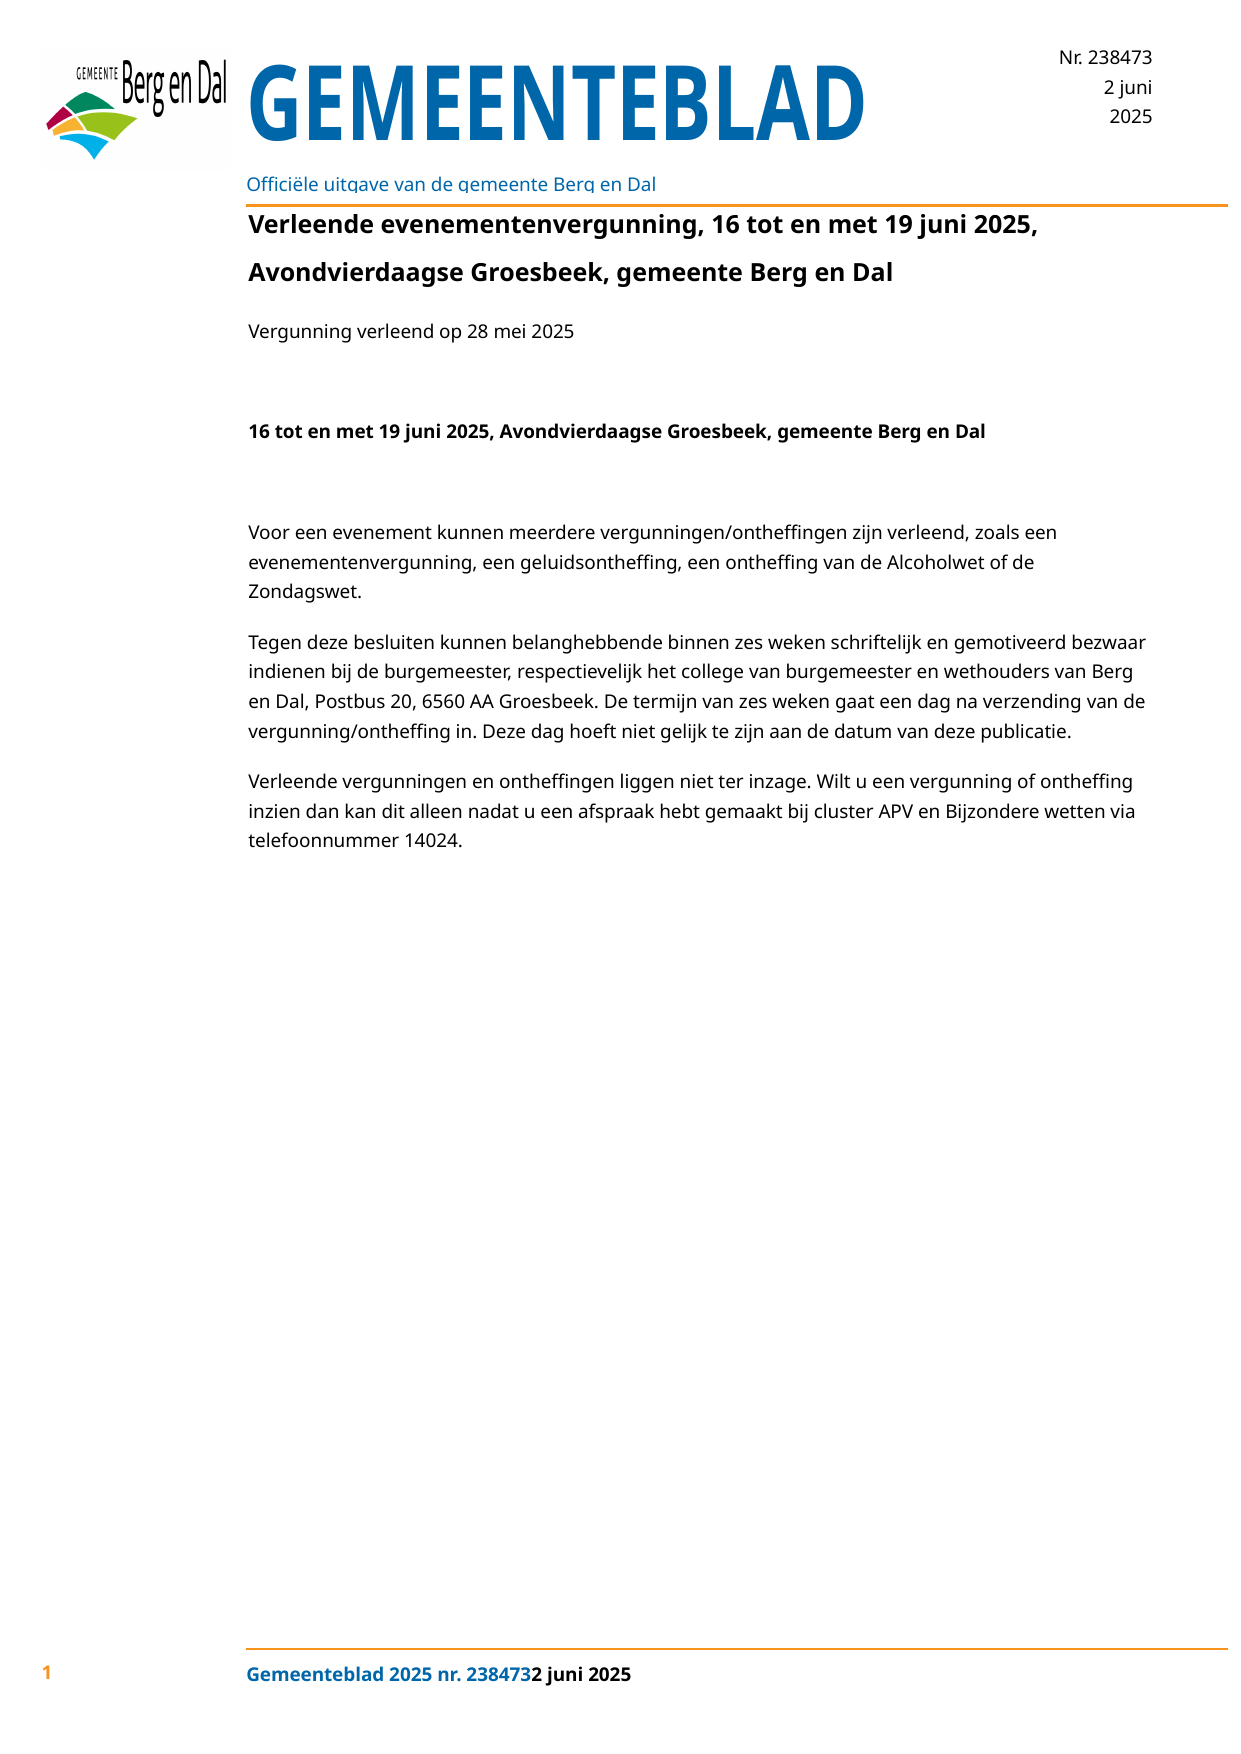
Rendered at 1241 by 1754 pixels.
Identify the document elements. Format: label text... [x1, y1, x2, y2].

text Voor een evenement kunnen meerdere vergunningen/ontheffingen zijn verleend, zoals een evenementenvergunning, een geluidsontheffing, een ontheffing van de Alcoholwet of de Zondagswet. [248, 519, 1152, 604]
picture [41, 47, 231, 172]
text Tegen deze besluiten kunnen belanghebbende binnen zes weken schriftelijk en gemotiveerd bezwaar indienen bij de burgemeester, respectievelijk het college van burgemeester en wethouders van Berg en Dal, Postbus 20, 6560 AA Groesbeek. De termijn van zes weken gaat een dag na verzending van de vergunning/ontheffing in. Deze dag hoeft niet gelijk te zijn aan de datum van deze publicatie. [248, 629, 1152, 744]
text Verleende vergunningen en ontheffingen liggen niet ter inzage. Wilt u een vergunning of ontheffing inzien dan kan dit alleen nadat u een afspraak hebt gemaakt bij cluster APV en Bijzondere wetten via telefoonnummer 14024. [248, 768, 1152, 853]
text Vergunning verleend op 28 mei 2025 [248, 318, 1152, 344]
text Verleende evenementenvergunning, 16 tot en met 19 juni 2025, Avondvierdaagse Groesbeek, gemeente Berg en Dal [248, 207, 1152, 288]
text 16 tot en met 19 juni 2025, Avondvierdaagse Groesbeek, gemeente Berg en Dal [248, 419, 1152, 444]
